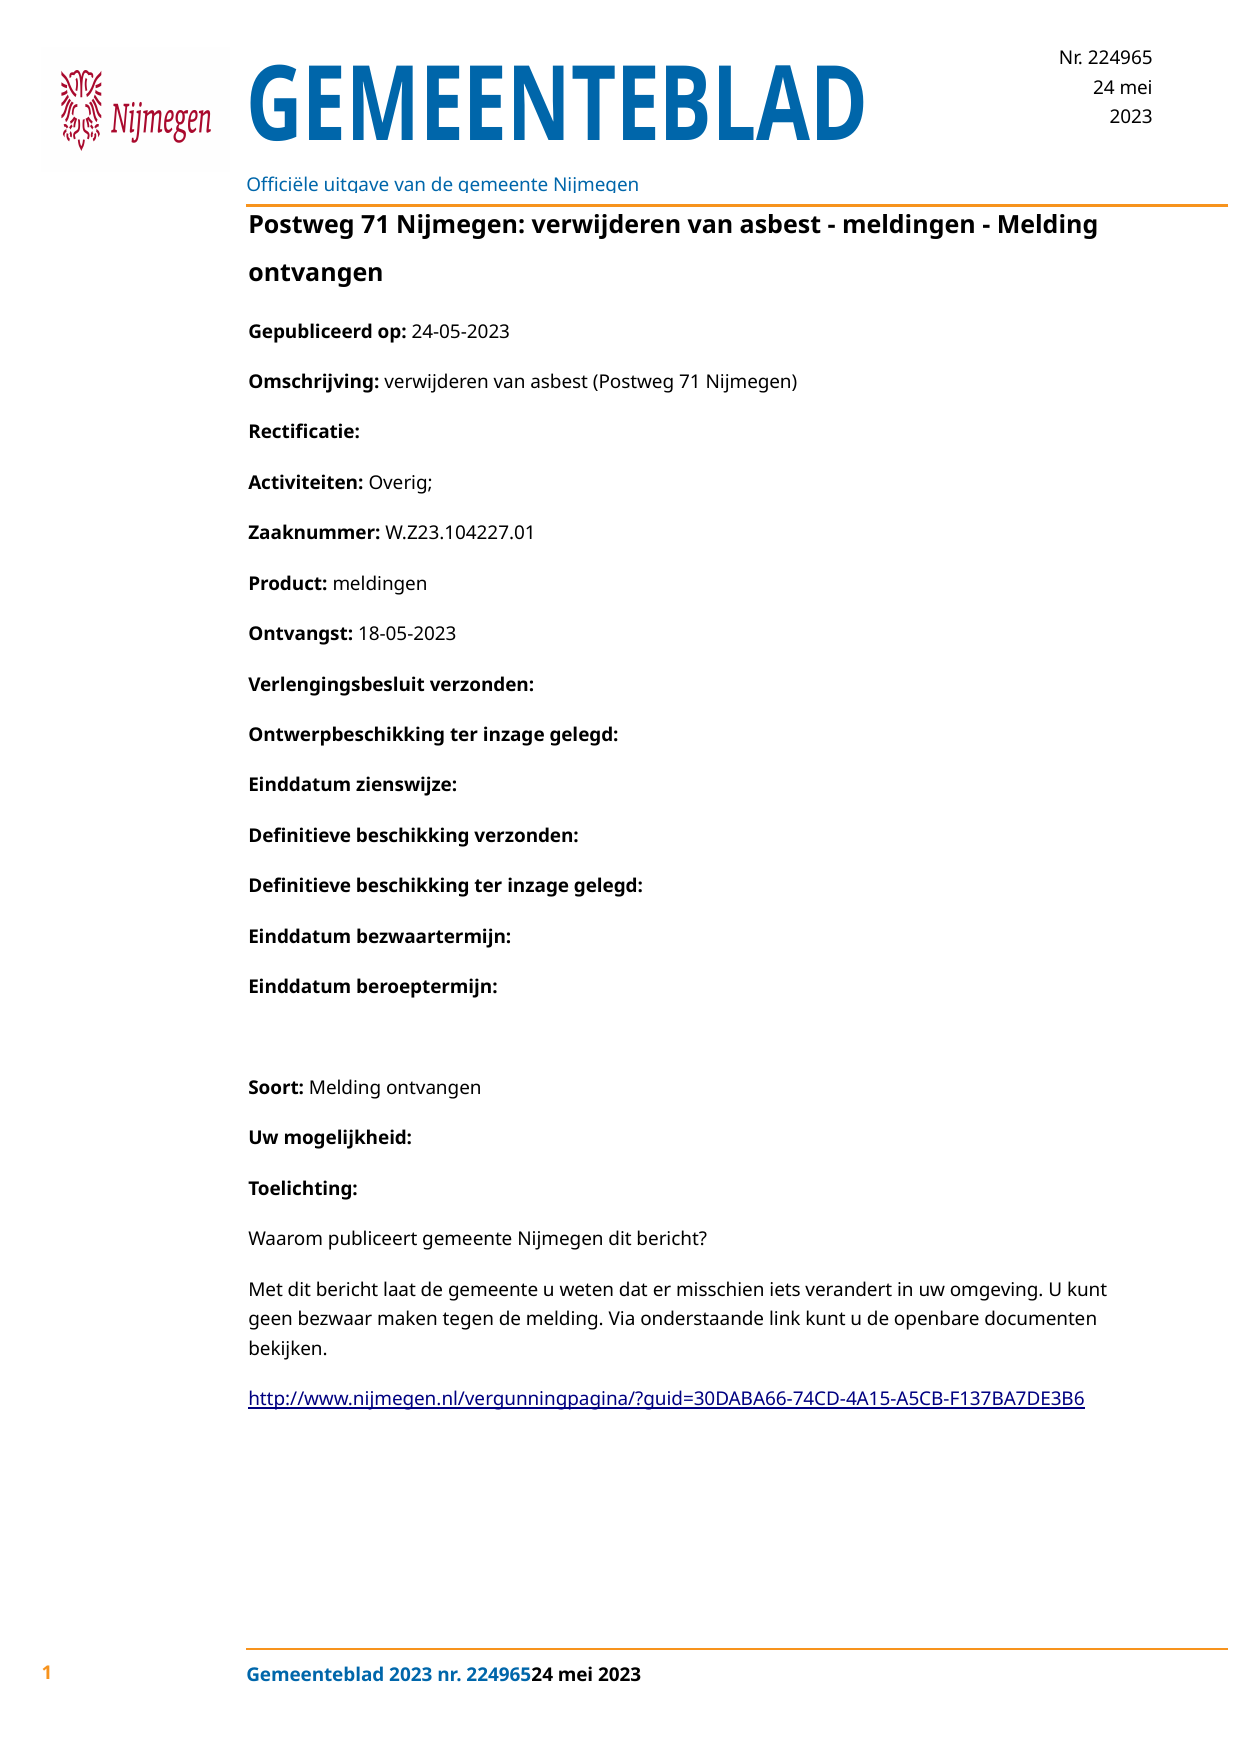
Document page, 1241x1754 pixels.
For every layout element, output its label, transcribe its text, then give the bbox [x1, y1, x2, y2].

text Definitieve beschikking ter inzage gelegd: [248, 872, 1152, 898]
text Rectificatie: [248, 419, 1152, 444]
text Toelichting: [248, 1175, 1152, 1201]
text Einddatum beroeptermijn: [248, 973, 1152, 999]
text Soort: Melding ontvangen [248, 1074, 1152, 1100]
text Postweg 71 Nijmegen: verwijderen van asbest - meldingen - Melding ontvangen [248, 207, 1152, 288]
text Gepubliceerd op: 24-05-2023 [248, 318, 1152, 344]
text Einddatum bezwaartermijn: [248, 923, 1152, 949]
text Product: meldingen [248, 570, 1152, 596]
text Ontwerpbeschikking ter inzage gelegd: [248, 721, 1152, 747]
text Uw mogelijkheid: [248, 1124, 1152, 1150]
text Verlengingsbesluit verzonden: [248, 671, 1152, 697]
picture [41, 47, 231, 172]
text Definitieve beschikking verzonden: [248, 822, 1152, 848]
text Activiteiten: Overig; [248, 469, 1152, 495]
text Waarom publiceert gemeente Nijmegen dit bericht? [248, 1225, 1152, 1251]
text Omschrijving: verwijderen van asbest (Postweg 71 Nijmegen) [248, 368, 1152, 394]
text Zaaknummer: W.Z23.104227.01 [248, 519, 1152, 545]
text Ontvangst: 18-05-2023 [248, 620, 1152, 646]
text Met dit bericht laat de gemeente u weten dat er misschien iets verandert in uw omgeving. U kunt geen bezwaar maken tegen de melding. Via onderstaande link kunt u de openbare documenten bekijken. [248, 1276, 1152, 1361]
text Einddatum zienswijze: [248, 772, 1152, 797]
text http://www.nijmegen.nl/vergunningpagina/?guid=30DABA66-74CD-4A15-A5CB-F137BA7DE3B6 [248, 1385, 1152, 1411]
